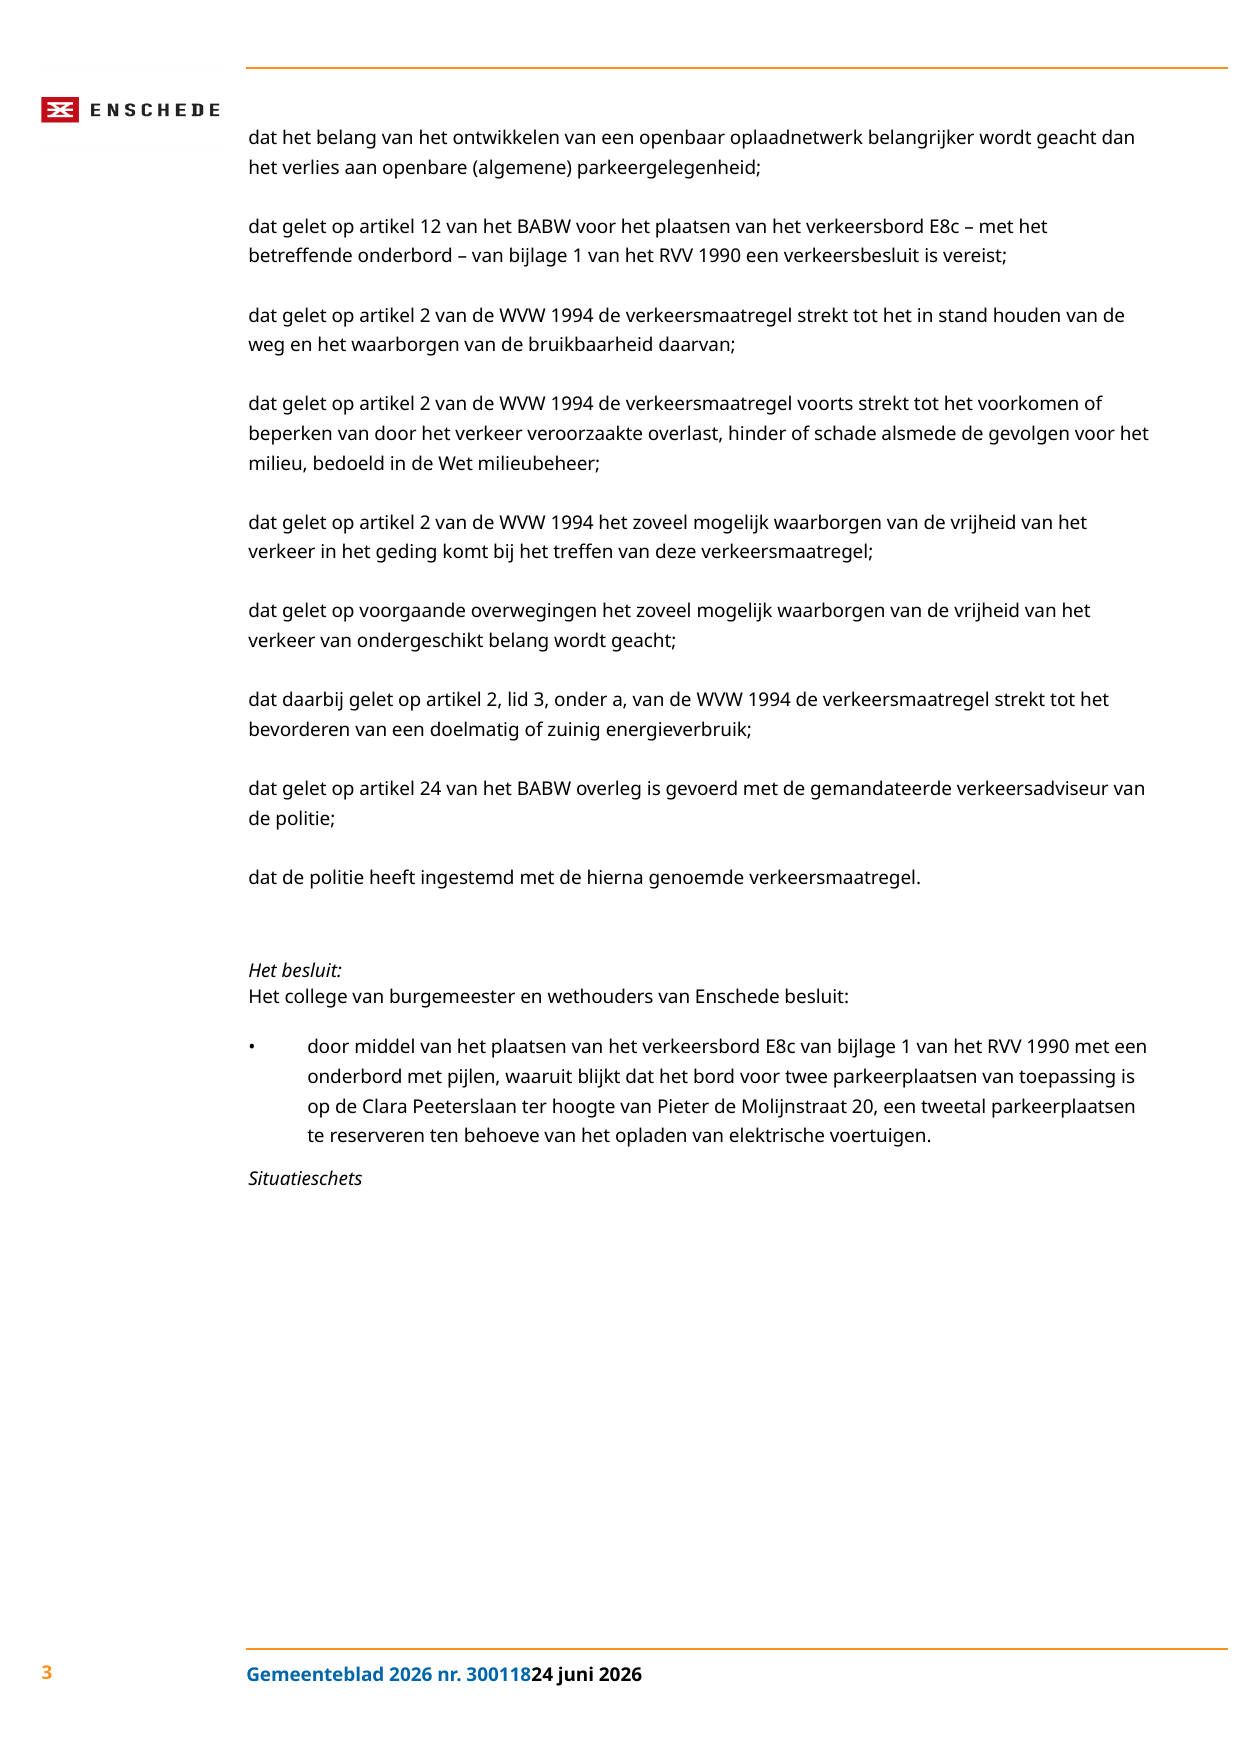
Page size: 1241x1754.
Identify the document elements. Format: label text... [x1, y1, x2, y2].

text dat gelet op artikel 12 van het BABW voor het plaatsen van het verkeersbord E8c – met het betreffende onderbord – van bijlage 1 van het RVV 1990 een verkeersbesluit is vereist; [248, 213, 1152, 268]
picture [41, 47, 231, 172]
list door middel van het plaatsen van het verkeersbord E8c van bijlage 1 van het RVV 1990 met een onderbord met pijlen, waaruit blijkt dat het bord voor twee parkeerplaatsen van toepassing is op de Clara Peeterslaan ter hoogte van Pieter de Molijnstraat 20, een tweetal parkeerplaatsen te reserveren ten behoeve van het opladen van elektrische voertuigen. [248, 1034, 1152, 1148]
text dat het belang van het ontwikkelen van een openbaar oplaadnetwerk belangrijker wordt geacht dan het verlies aan openbare (algemene) parkeergelegenheid; [248, 124, 1152, 180]
text dat gelet op artikel 24 van het BABW overleg is gevoerd met de gemandateerde verkeersadviseur van de politie; [248, 775, 1152, 831]
text dat gelet op artikel 2 van de WVW 1994 het zoveel mogelijk waarborgen van de vrijheid van het verkeer in het geding komt bij het treffen van deze verkeersmaatregel; [248, 509, 1152, 564]
text dat gelet op artikel 2 van de WVW 1994 de verkeersmaatregel strekt tot het in stand houden van de weg en het waarborgen van de bruikbaarheid daarvan; [248, 302, 1152, 357]
text dat daarbij gelet op artikel 2, lid 3, onder a, van de WVW 1994 de verkeersmaatregel strekt tot het bevorderen van een doelmatig of zuinig energieverbruik; [248, 686, 1152, 742]
text Situatieschets [248, 1166, 1152, 1191]
text Het besluit: [248, 957, 1152, 983]
text dat gelet op voorgaande overwegingen het zoveel mogelijk waarborgen van de vrijheid van het verkeer van ondergeschikt belang wordt geacht; [248, 598, 1152, 653]
text dat gelet op artikel 2 van de WVW 1994 de verkeersmaatregel voorts strekt tot het voorkomen of beperken van door het verkeer veroorzaakte overlast, hinder of schade alsmede de gevolgen voor het milieu, bedoeld in de Wet milieubeheer; [248, 391, 1152, 476]
text Het college van burgemeester en wethouders van Enschede besluit: [248, 983, 1152, 1009]
text dat de politie heeft ingestemd met de hierna genoemde verkeersmaatregel. [248, 864, 1152, 890]
